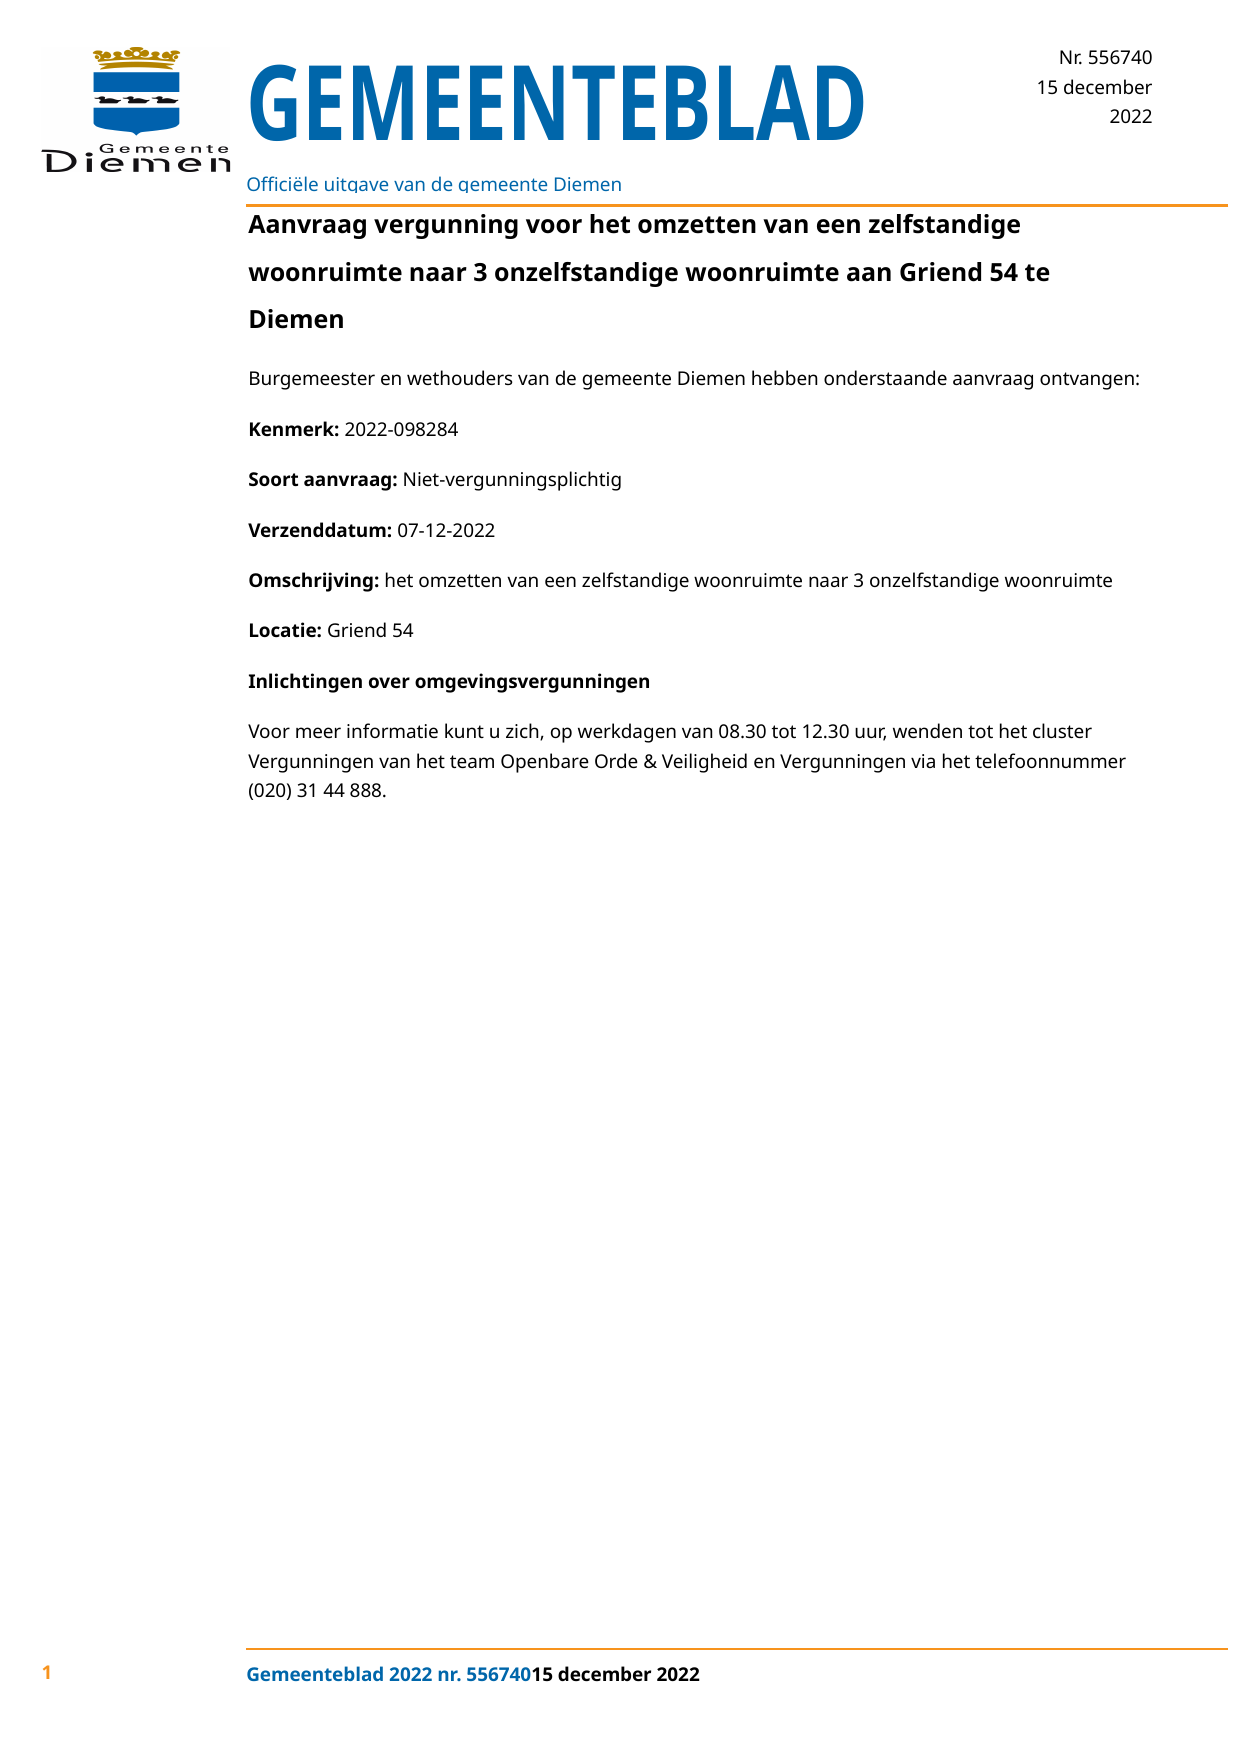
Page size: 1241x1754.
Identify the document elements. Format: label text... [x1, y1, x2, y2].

text Kenmerk: 2022-098284 [248, 416, 1152, 442]
picture [41, 47, 231, 172]
text Voor meer informatie kunt u zich, op werkdagen van 08.30 tot 12.30 uur, wenden tot het cluster Vergunningen van het team Openbare Orde & Veiligheid en Vergunningen via het telefoonnummer (020) 31 44 888. [248, 718, 1152, 803]
text Verzenddatum: 07-12-2022 [248, 517, 1152, 542]
text Omschrijving: het omzetten van een zelfstandige woonruimte naar 3 onzelfstandige woonruimte [248, 567, 1152, 593]
text Inlichtingen over omgevingsvergunningen [248, 668, 1152, 694]
text Burgemeester en wethouders van de gemeente Diemen hebben onderstaande aanvraag ontvangen: [248, 366, 1152, 391]
text Aanvraag vergunning voor het omzetten van een zelfstandige woonruimte naar 3 onzelfstandige woonruimte aan Griend 54 te Diemen [248, 207, 1152, 336]
text Locatie: Griend 54 [248, 618, 1152, 643]
text Soort aanvraag: Niet-vergunningsplichtig [248, 466, 1152, 492]
